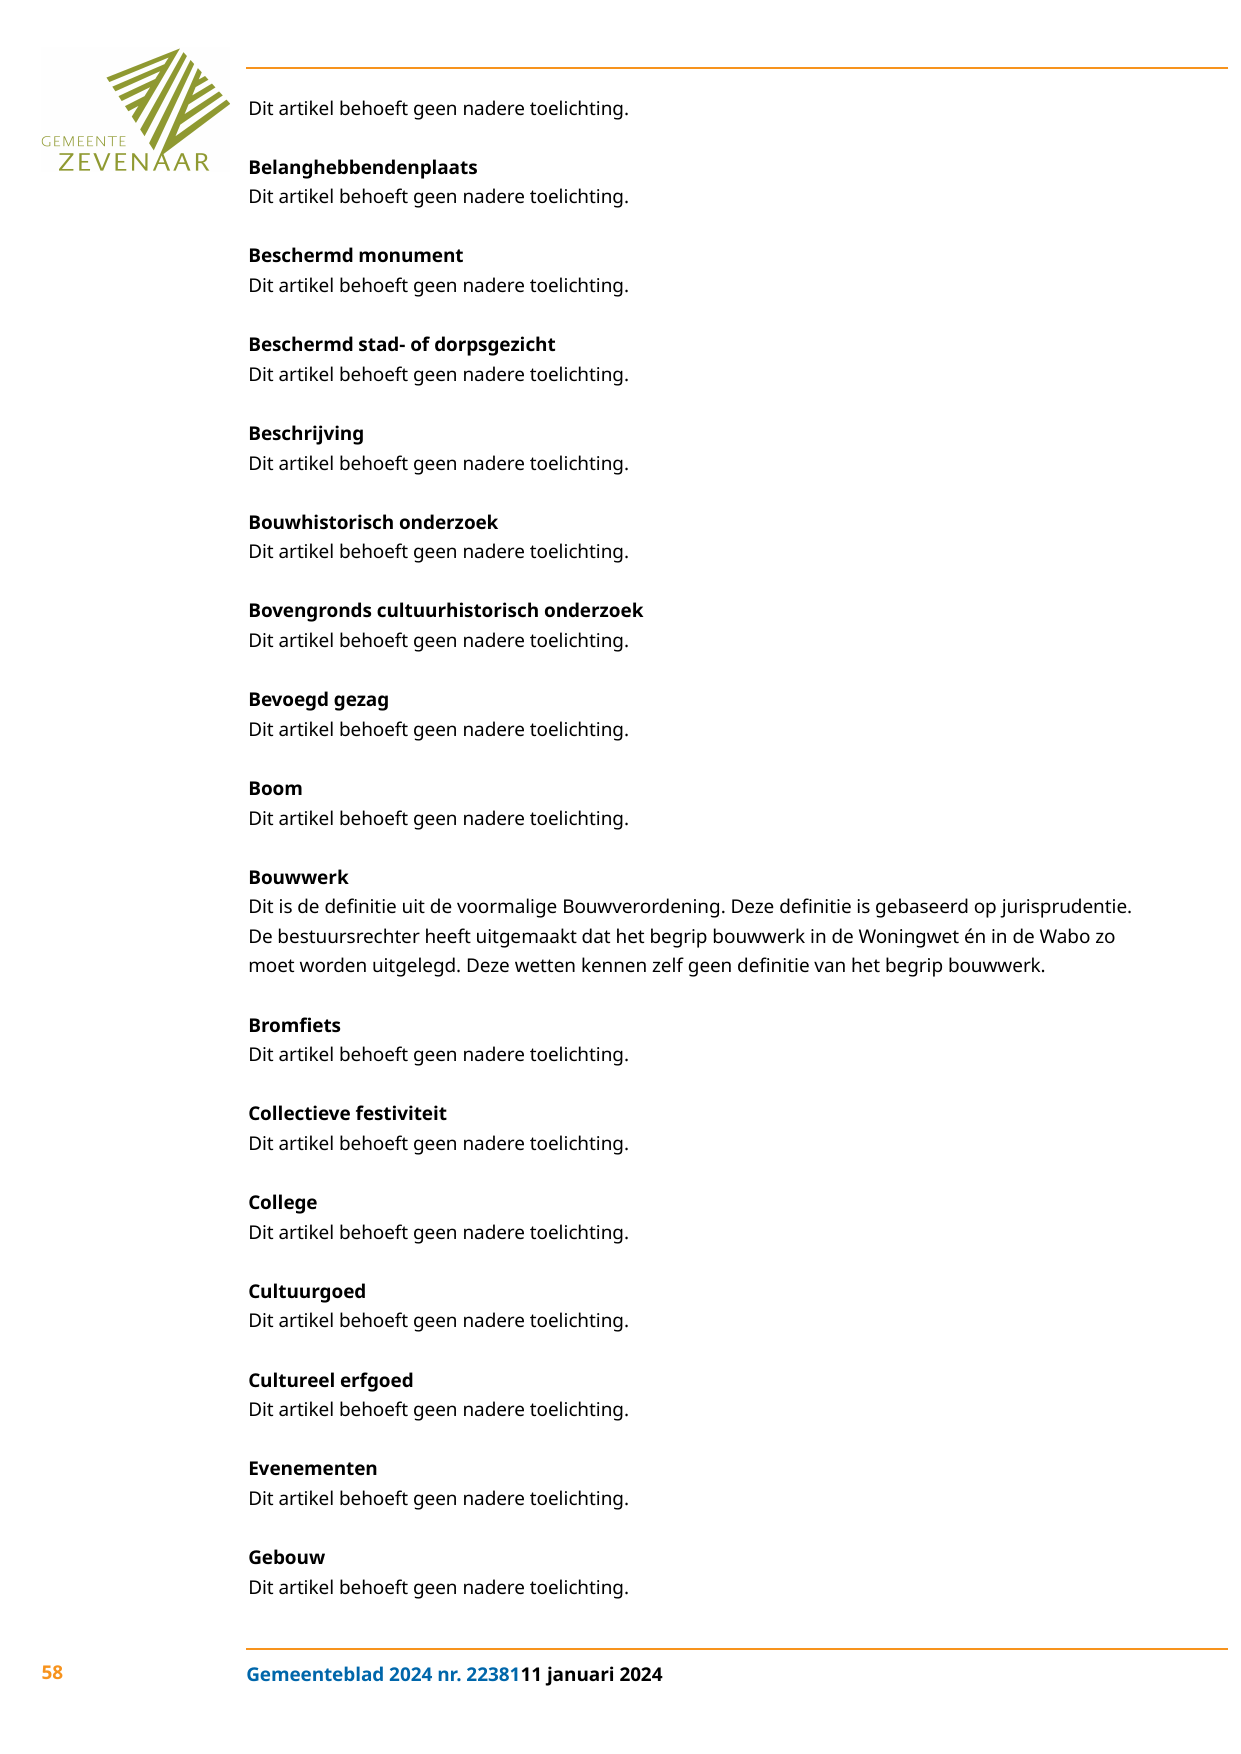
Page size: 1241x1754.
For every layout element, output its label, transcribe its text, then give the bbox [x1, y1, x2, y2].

text Collectieve festiviteit [248, 1101, 1152, 1126]
text Dit artikel behoeft geen nadere toelichting. [248, 538, 1152, 564]
text Dit artikel behoeft geen nadere toelichting. [248, 1396, 1152, 1422]
text Dit artikel behoeft geen nadere toelichting. [248, 272, 1152, 298]
text Cultureel erfgoed [248, 1367, 1152, 1393]
picture [41, 47, 231, 172]
text Evenementen [248, 1456, 1152, 1481]
text Dit artikel behoeft geen nadere toelichting. [248, 1219, 1152, 1245]
text Cultuurgoed [248, 1278, 1152, 1304]
text Bromfiets [248, 1012, 1152, 1038]
text Bevoegd gezag [248, 686, 1152, 712]
text Dit artikel behoeft geen nadere toelichting. [248, 183, 1152, 209]
text Dit artikel behoeft geen nadere toelichting. [248, 361, 1152, 387]
text Dit artikel behoeft geen nadere toelichting. [248, 1485, 1152, 1511]
text Boom [248, 775, 1152, 801]
text Dit artikel behoeft geen nadere toelichting. [248, 805, 1152, 831]
text Dit artikel behoeft geen nadere toelichting. [248, 1130, 1152, 1156]
text Dit artikel behoeft geen nadere toelichting. [248, 1041, 1152, 1067]
text Dit artikel behoeft geen nadere toelichting. [248, 95, 1152, 121]
text Dit artikel behoeft geen nadere toelichting. [248, 627, 1152, 653]
text Dit artikel behoeft geen nadere toelichting. [248, 1574, 1152, 1600]
text Beschermd stad- of dorpsgezicht [248, 331, 1152, 357]
text Dit artikel behoeft geen nadere toelichting. [248, 450, 1152, 476]
text Belanghebbendenplaats [248, 154, 1152, 180]
text Beschrijving [248, 420, 1152, 446]
text Bouwwerk [248, 864, 1152, 890]
text Bovengronds cultuurhistorisch onderzoek [248, 598, 1152, 623]
text Bouwhistorisch onderzoek [248, 509, 1152, 535]
text Dit artikel behoeft geen nadere toelichting. [248, 716, 1152, 742]
text College [248, 1189, 1152, 1215]
text Dit is de definitie uit de voormalige Bouwverordening. Deze definitie is gebaseerd op jurisprudentie. De bestuursrechter heeft uitgemaakt dat het begrip bouwwerk in de Woningwet én in de Wabo zo moet worden uitgelegd. Deze wetten kennen zelf geen definitie van het begrip bouwwerk. [248, 893, 1152, 978]
text Gebouw [248, 1544, 1152, 1570]
text Dit artikel behoeft geen nadere toelichting. [248, 1308, 1152, 1333]
text Beschermd monument [248, 243, 1152, 268]
